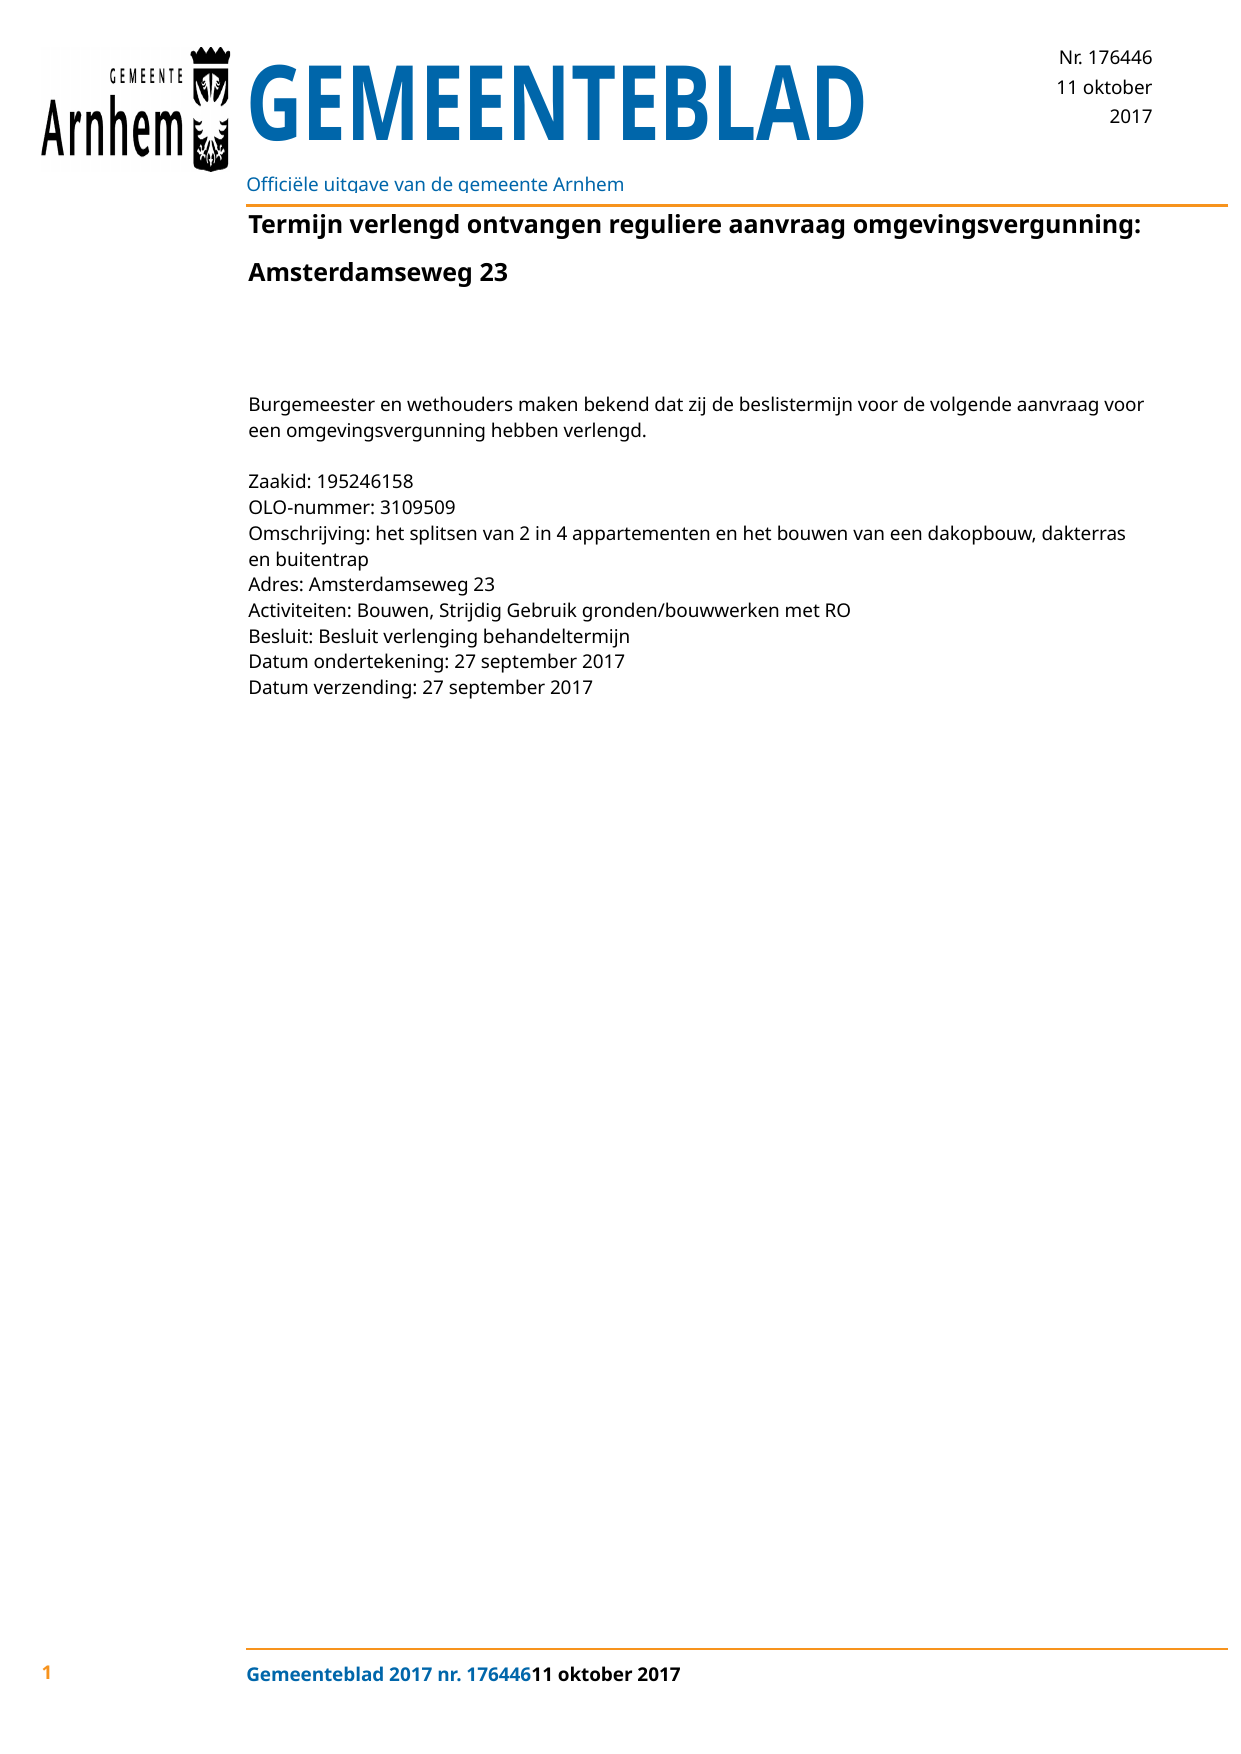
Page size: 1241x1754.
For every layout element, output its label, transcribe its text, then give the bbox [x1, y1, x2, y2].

text Besluit: Besluit verlenging behandeltermijn [248, 623, 1152, 649]
text Datum verzending: 27 september 2017 [248, 674, 1152, 700]
text OLO-nummer: 3109509 [248, 494, 1152, 520]
text Burgemeester en wethouders maken bekend dat zij de beslistermijn voor de volgende aanvraag voor een omgevingsvergunning hebben verlengd. [248, 391, 1152, 443]
text Termijn verlengd ontvangen reguliere aanvraag omgevingsvergunning: Amsterdamseweg 23 [248, 207, 1152, 288]
text Activiteiten: Bouwen, Strijdig Gebruik gronden/bouwwerken met RO [248, 597, 1152, 623]
text Datum ondertekening: 27 september 2017 [248, 649, 1152, 674]
picture [41, 47, 231, 172]
text Omschrijving: het splitsen van 2 in 4 appartementen en het bouwen van een dakopbouw, dakterras en buitentrap [248, 520, 1152, 572]
text Adres: Amsterdamseweg 23 [248, 572, 1152, 597]
text Zaakid: 195246158 [248, 469, 1152, 494]
